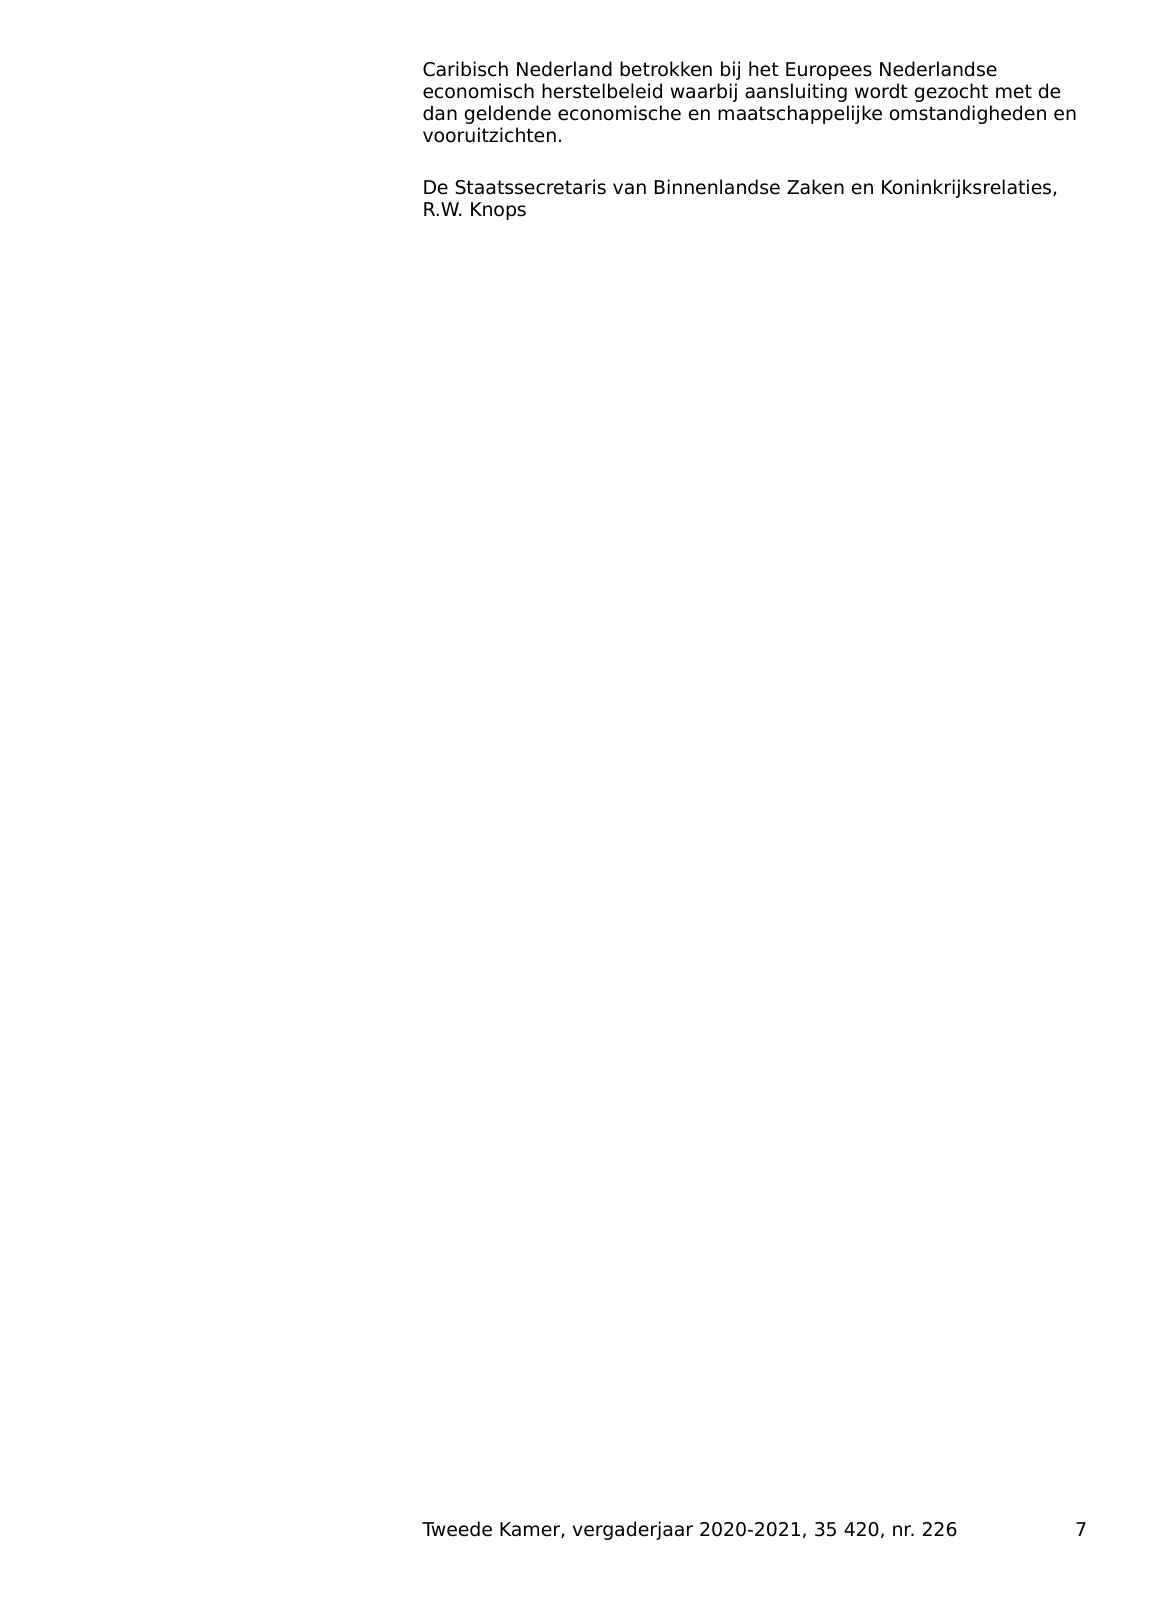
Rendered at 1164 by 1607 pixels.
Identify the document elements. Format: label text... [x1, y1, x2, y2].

text De Staatssecretaris van Binnenlandse Zaken en Koninkrijksrelaties, R.W. Knops [422, 177, 1087, 221]
text Caribisch Nederland betrokken bij het Europees Nederlandse economisch herstelbeleid waarbij aansluiting wordt gezocht met de dan geldende economische en maatschappelijke omstandigheden en vooruitzichten. [422, 59, 1087, 147]
